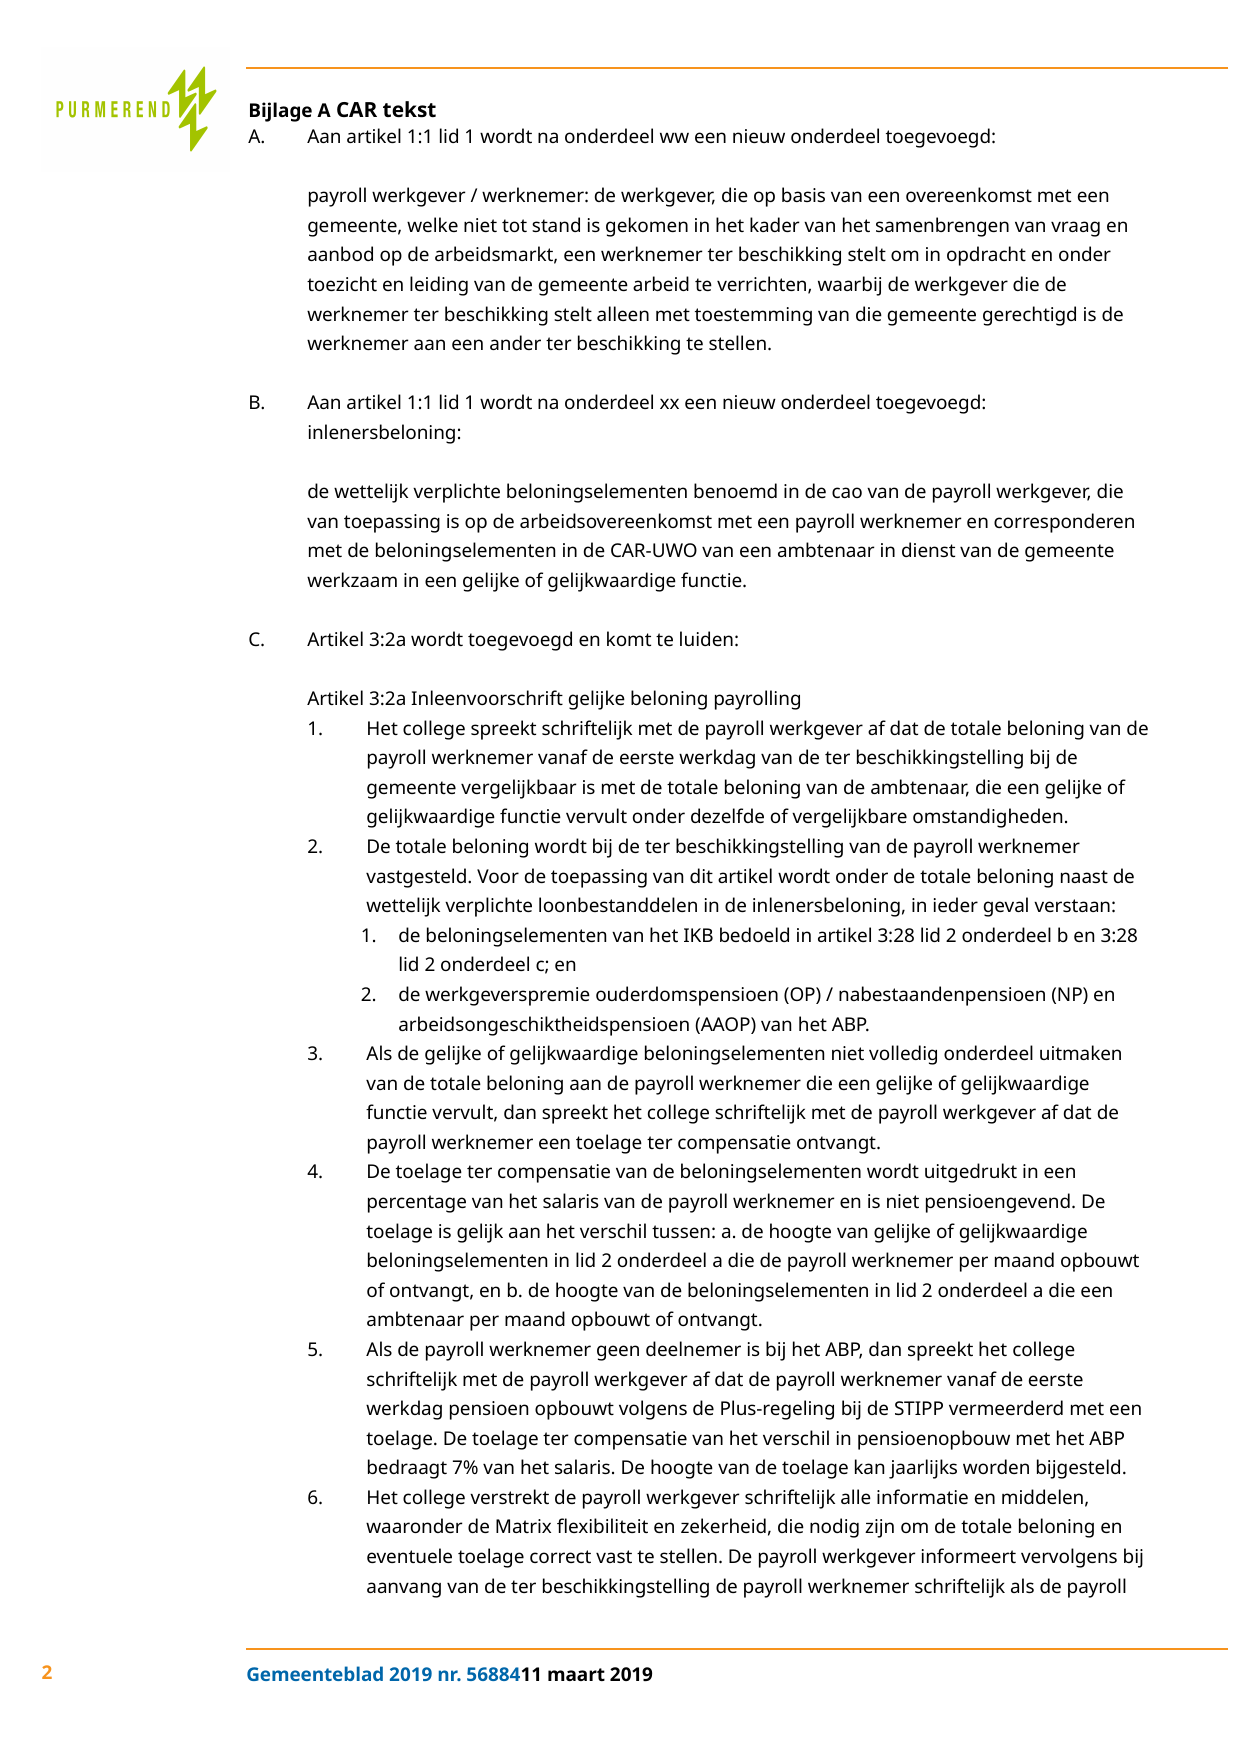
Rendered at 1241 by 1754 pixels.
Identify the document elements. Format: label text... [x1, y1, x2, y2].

list de werkgeverspremie ouderdomspensioen (OP) / nabestaandenpensioen (NP) en arbeidsongeschiktheidspensioen (AAOP) van het ABP. [361, 981, 1152, 1037]
list payroll werkgever / werknemer: de werkgever, die op basis van een overeenkomst met een gemeente, welke niet tot stand is gekomen in het kader van het samenbrengen van vraag en aanbod op de arbeidsmarkt, een werknemer ter beschikking stelt om in opdracht en onder toezicht en leiding van de gemeente arbeid te verrichten, waarbij de werkgever die de werknemer ter beschikking stelt alleen met toestemming van die gemeente gerechtigd is de werknemer aan een ander ter beschikking te stellen. [248, 182, 1152, 356]
list Als de gelijke of gelijkwaardige beloningselementen niet volledig onderdeel uitmaken van de totale beloning aan de payroll werknemer die een gelijke of gelijkwaardige functie vervult, dan spreekt het college schriftelijk met de payroll werkgever af dat de payroll werknemer een toelage ter compensatie ontvangt. [307, 1040, 1152, 1155]
list de wettelijk verplichte beloningselementen benoemd in de cao van de payroll werkgever, die van toepassing is op de arbeidsovereenkomst met een payroll werknemer en corresponderen met de beloningselementen in de CAR-UWO van een ambtenaar in dienst van de gemeente werkzaam in een gelijke of gelijkwaardige functie. [248, 478, 1152, 593]
list Het college verstrekt de payroll werkgever schriftelijk alle informatie en middelen, waaronder de Matrix flexibiliteit en zekerheid, die nodig zijn om de totale beloning en eventuele toelage correct vast te stellen. De payroll werkgever informeert vervolgens bij aanvang van de ter beschikkingstelling de payroll werknemer schriftelijk als de payroll [307, 1484, 1152, 1599]
picture [41, 47, 231, 172]
list Aan artikel 1:1 lid 1 wordt na onderdeel xx een nieuw onderdeel toegevoegd: [248, 389, 1152, 415]
list Artikel 3:2a Inleenvoorschrift gelijke beloning payrolling [248, 685, 1152, 711]
text Bijlage A CAR tekst [248, 95, 1152, 123]
list Artikel 3:2a wordt toegevoegd en komt te luiden: [248, 626, 1152, 652]
list inlenersbeloning: [248, 419, 1152, 445]
list Als de payroll werknemer geen deelnemer is bij het ABP, dan spreekt het college schriftelijk met de payroll werkgever af dat de payroll werknemer vanaf de eerste werkdag pensioen opbouwt volgens de Plus-regeling bij de STIPP vermeerderd met een toelage. De toelage ter compensatie van het verschil in pensioenopbouw met het ABP bedraagt 7% van het salaris. De hoogte van de toelage kan jaarlijks worden bijgesteld. [307, 1336, 1152, 1480]
list de beloningselementen van het IKB bedoeld in artikel 3:28 lid 2 onderdeel b en 3:28 lid 2 onderdeel c; en [361, 922, 1152, 977]
list De totale beloning wordt bij de ter beschikkingstelling van de payroll werknemer vastgesteld. Voor de toepassing van dit artikel wordt onder de totale beloning naast de wettelijk verplichte loonbestanddelen in de inlenersbeloning, in ieder geval verstaan: [307, 833, 1152, 918]
list Aan artikel 1:1 lid 1 wordt na onderdeel ww een nieuw onderdeel toegevoegd: [248, 123, 1152, 149]
list Het college spreekt schriftelijk met de payroll werkgever af dat de totale beloning van de payroll werknemer vanaf de eerste werkdag van de ter beschikkingstelling bij de gemeente vergelijkbaar is met de totale beloning van de ambtenaar, die een gelijke of gelijkwaardige functie vervult onder dezelfde of vergelijkbare omstandigheden. [307, 715, 1152, 829]
list De toelage ter compensatie van de beloningselementen wordt uitgedrukt in een percentage van het salaris van de payroll werknemer en is niet pensioengevend. De toelage is gelijk aan het verschil tussen: a. de hoogte van gelijke of gelijkwaardige beloningselementen in lid 2 onderdeel a die de payroll werknemer per maand opbouwt of ontvangt, en b. de hoogte van de beloningselementen in lid 2 onderdeel a die een ambtenaar per maand opbouwt of ontvangt. [307, 1159, 1152, 1332]
